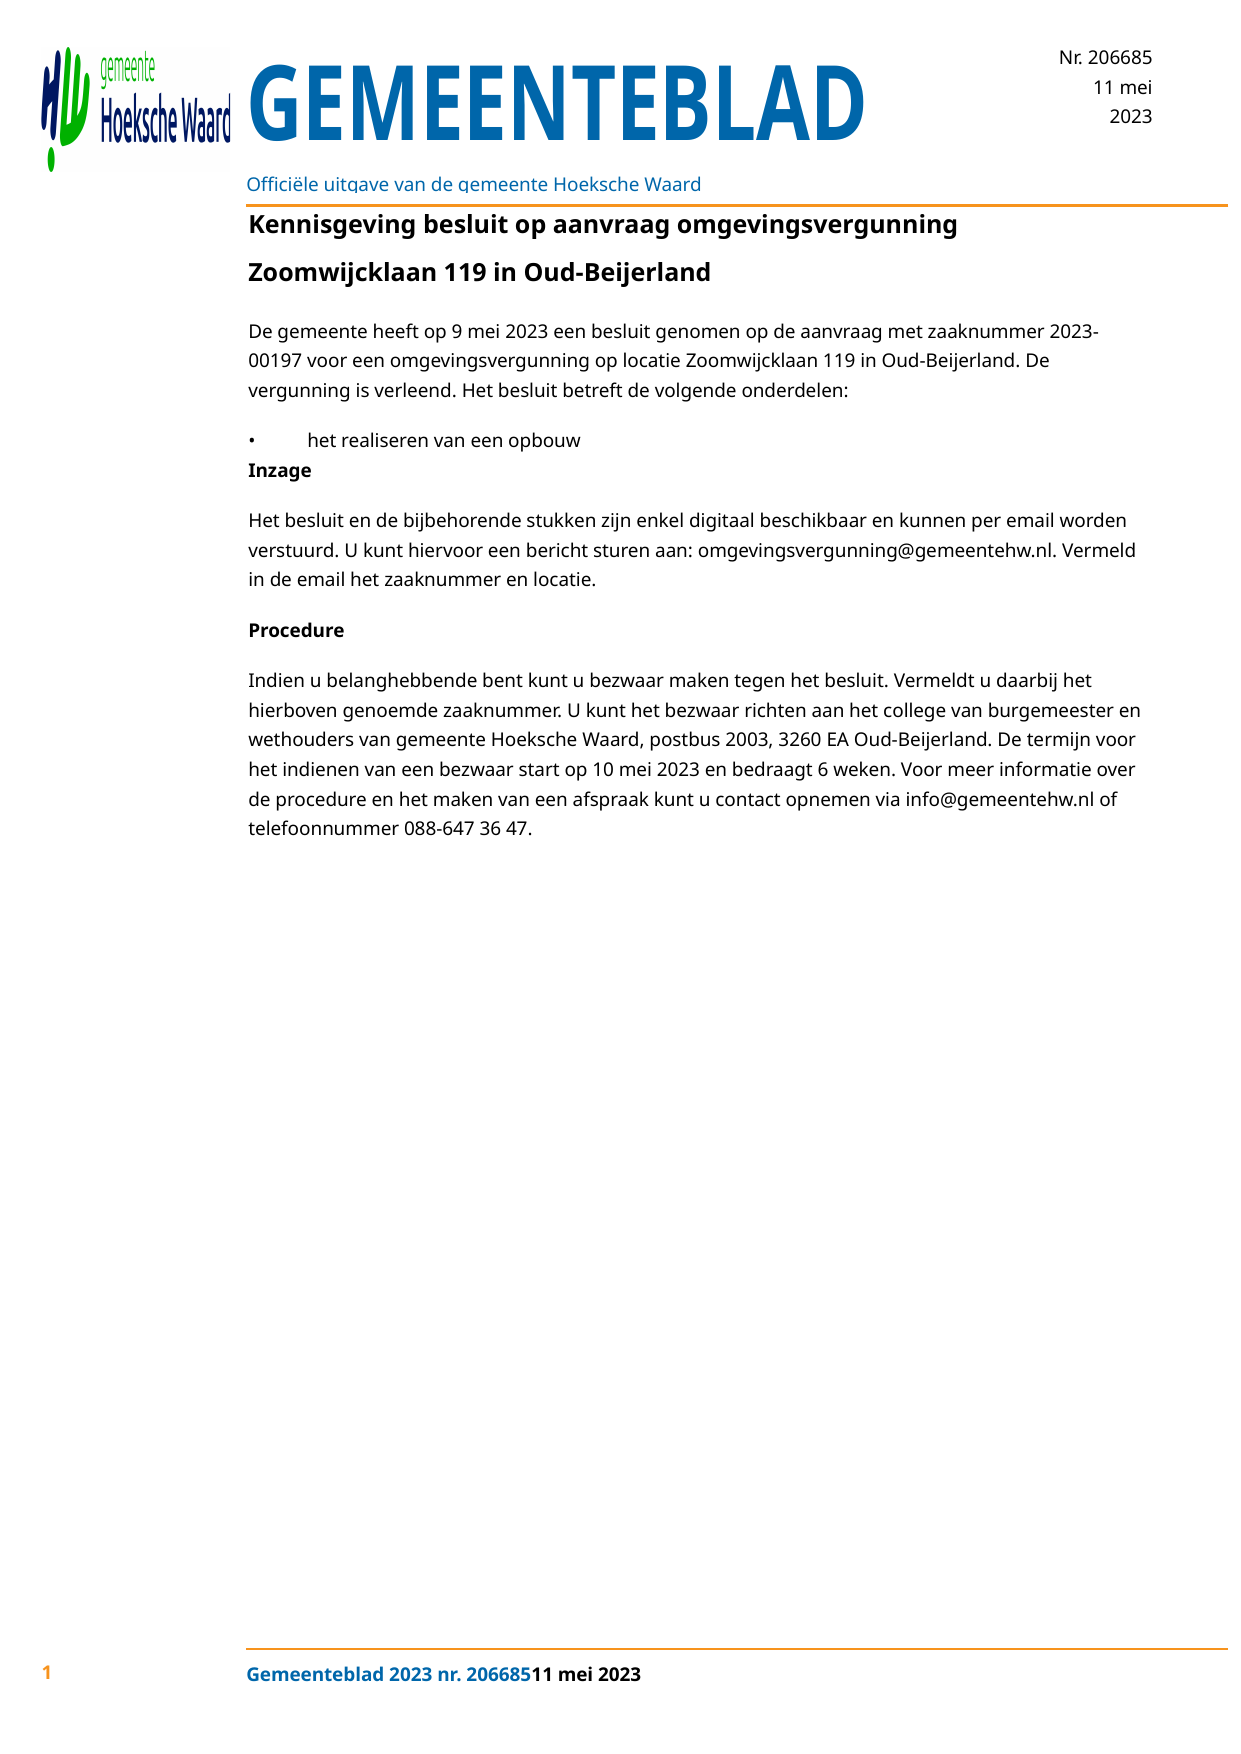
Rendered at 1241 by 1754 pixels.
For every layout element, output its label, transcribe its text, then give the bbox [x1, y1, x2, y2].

text Kennisgeving besluit op aanvraag omgevingsvergunning Zoomwijcklaan 119 in Oud-Beijerland [248, 207, 1152, 288]
text Het besluit en de bijbehorende stukken zijn enkel digitaal beschikbaar en kunnen per email worden verstuurd. U kunt hiervoor een bericht sturen aan: omgevingsvergunning@gemeentehw.nl. Vermeld in de email het zaaknummer en locatie. [248, 507, 1152, 592]
list het realiseren van een opbouw [248, 427, 1152, 453]
text Inzage [248, 457, 1152, 483]
text Indien u belanghebbende bent kunt u bezwaar maken tegen het besluit. Vermeldt u daarbij het hierboven genoemde zaaknummer. U kunt het bezwaar richten aan het college van burgemeester en wethouders van gemeente Hoeksche Waard, postbus 2003, 3260 EA Oud-Beijerland. De termijn voor het indienen van een bezwaar start op 10 mei 2023 en bedraagt 6 weken. Voor meer informatie over de procedure en het maken van een afspraak kunt u contact opnemen via info@gemeentehw.nl of telefoonnummer 088-647 36 47. [248, 667, 1152, 841]
text De gemeente heeft op 9 mei 2023 een besluit genomen op de aanvraag met zaaknummer 2023-00197 voor een omgevingsvergunning op locatie Zoomwijcklaan 119 in Oud-Beijerland. De vergunning is verleend. Het besluit betreft de volgende onderdelen: [248, 318, 1152, 403]
text Procedure [248, 617, 1152, 643]
picture [41, 47, 231, 172]
